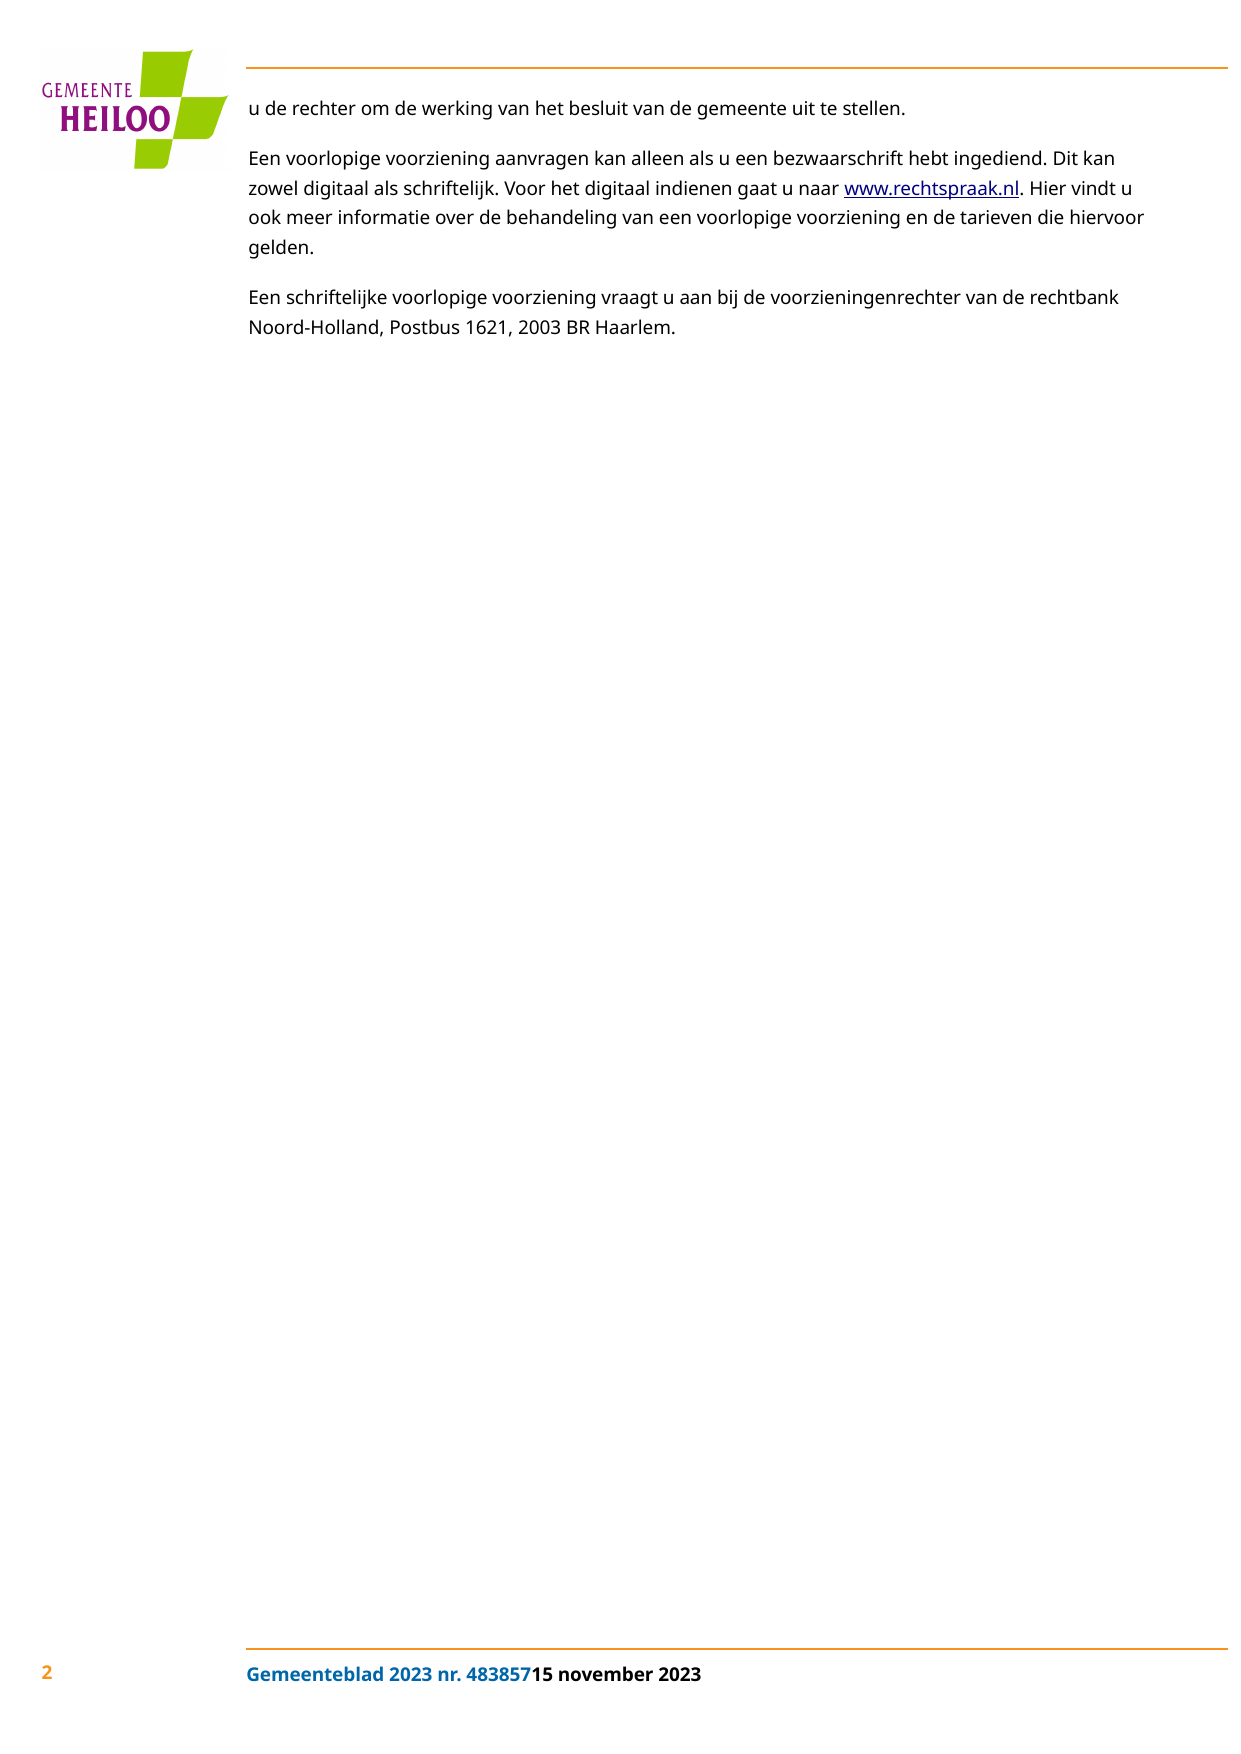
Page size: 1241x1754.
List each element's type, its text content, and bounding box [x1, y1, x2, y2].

picture [41, 47, 231, 172]
text Een schriftelijke voorlopige voorziening vraagt u aan bij de voorzieningenrechter van de rechtbank Noord-Holland, Postbus 1621, 2003 BR Haarlem. [248, 284, 1152, 340]
text u de rechter om de werking van het besluit van de gemeente uit te stellen. [248, 95, 1152, 121]
text Een voorlopige voorziening aanvragen kan alleen als u een bezwaarschrift hebt ingediend. Dit kan zowel digitaal als schriftelijk. Voor het digitaal indienen gaat u naar www.rechtspraak.nl. Hier vindt u ook meer informatie over de behandeling van een voorlopige voorziening en de tarieven die hiervoor gelden. [248, 145, 1152, 260]
